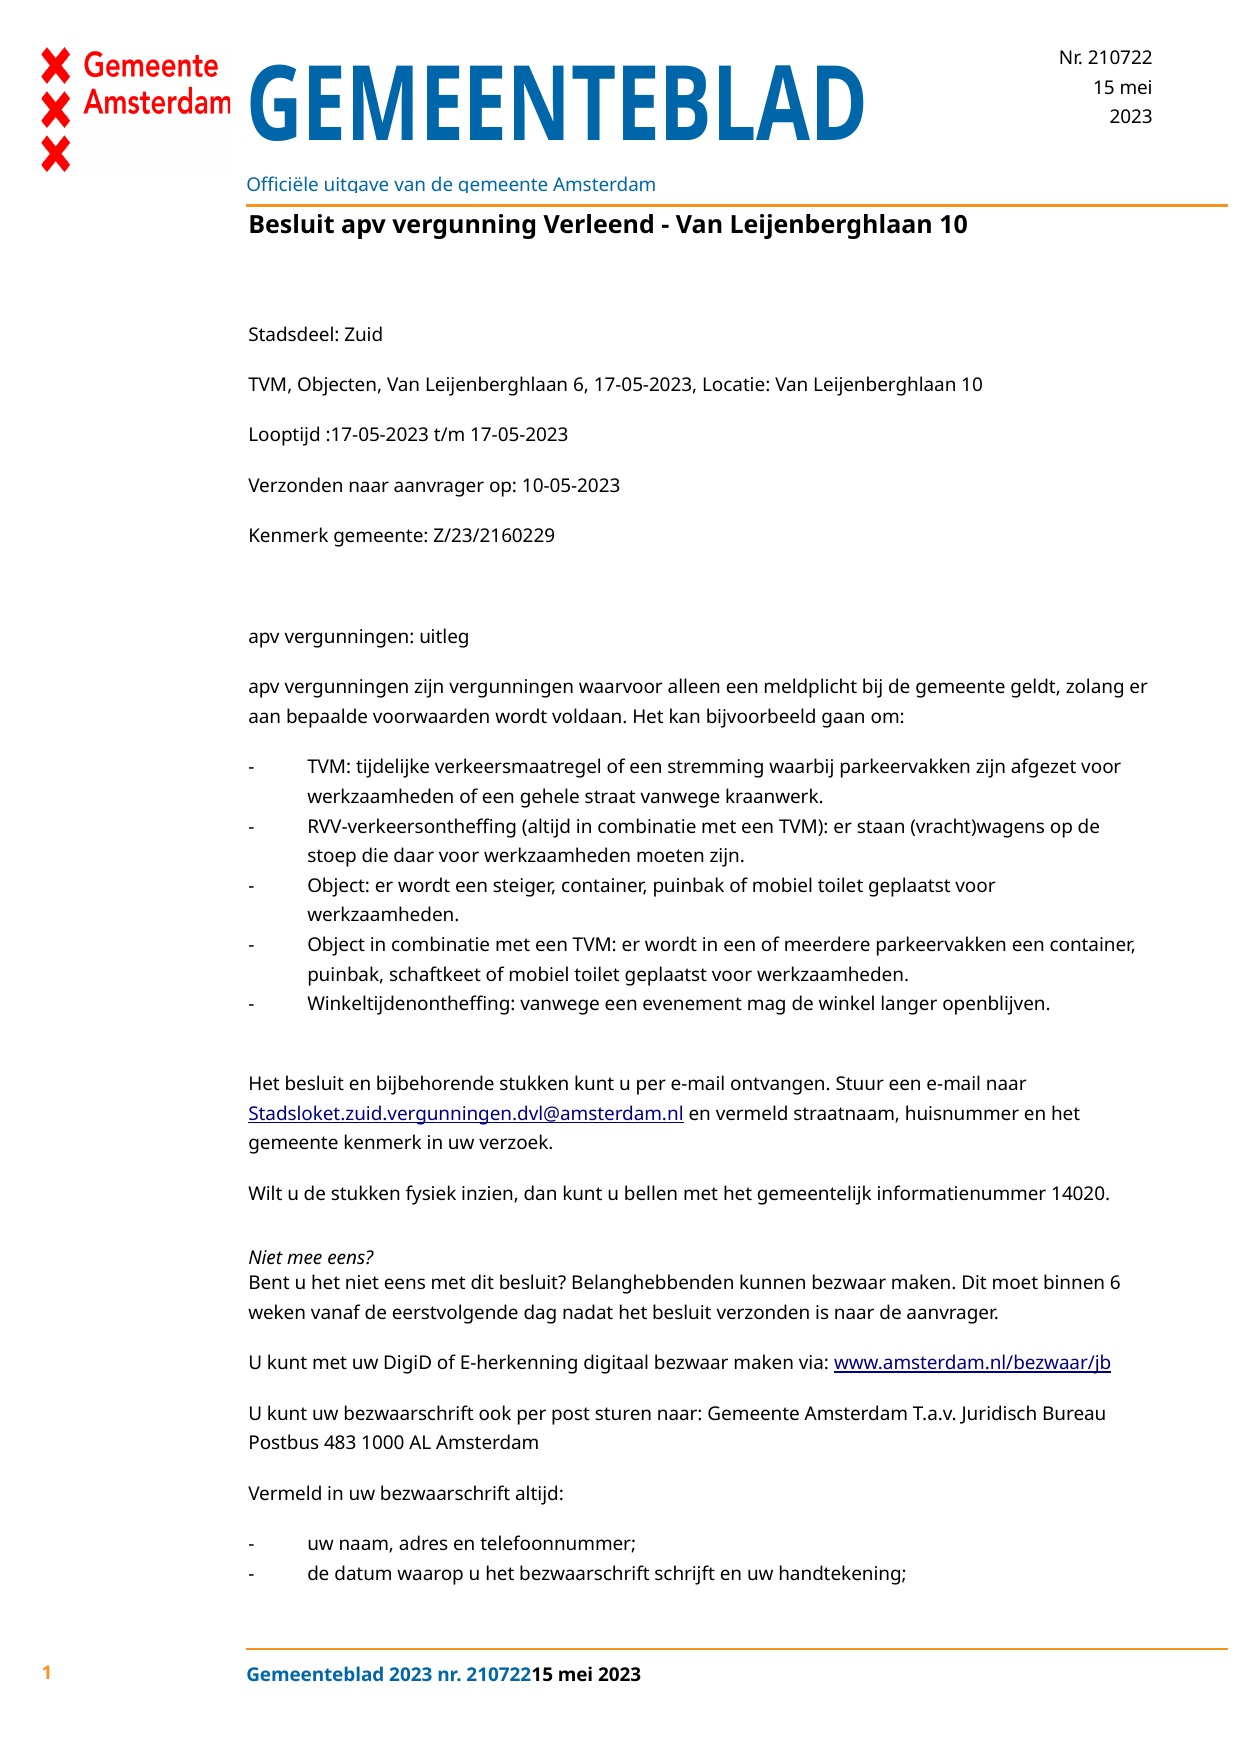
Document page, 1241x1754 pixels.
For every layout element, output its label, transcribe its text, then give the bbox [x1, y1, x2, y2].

list Winkeltijdenontheffing: vanwege een evenement mag de winkel langer openblijven. [248, 990, 1152, 1016]
text apv vergunningen: uitleg [248, 623, 1152, 649]
text Niet mee eens? [248, 1244, 1152, 1269]
text U kunt uw bezwaarschrift ook per post sturen naar: Gemeente Amsterdam T.a.v. Juridisch Bureau Postbus 483 1000 AL Amsterdam [248, 1400, 1152, 1455]
text U kunt met uw DigiD of E-herkenning digitaal bezwaar maken via: www.amsterdam.nl/bezwaar/jb [248, 1349, 1152, 1375]
text Vermeld in uw bezwaarschrift altijd: [248, 1480, 1152, 1506]
text Bent u het niet eens met dit besluit? Belanghebbenden kunnen bezwaar maken. Dit moet binnen 6 weken vanaf de eerstvolgende dag nadat het besluit verzonden is naar de aanvrager. [248, 1269, 1152, 1325]
list RVV-verkeersontheffing (altijd in combinatie met een TVM): er staan (vracht)wagens op de stoep die daar voor werkzaamheden moeten zijn. [248, 813, 1152, 868]
list uw naam, adres en telefoonnummer; [248, 1530, 1152, 1556]
picture [41, 47, 231, 172]
text Het besluit en bijbehorende stukken kunt u per e-mail ontvangen. Stuur een e-mail naar Stadsloket.zuid.vergunningen.dvl@amsterdam.nl en vermeld straatnaam, huisnummer en het gemeente kenmerk in uw verzoek. [248, 1070, 1152, 1155]
text Verzonden naar aanvrager op: 10-05-2023 [248, 472, 1152, 498]
list de datum waarop u het bezwaarschrift schrijft en uw handtekening; [248, 1560, 1152, 1586]
text apv vergunningen zijn vergunningen waarvoor alleen een meldplicht bij de gemeente geldt, zolang er aan bepaalde voorwaarden wordt voldaan. Het kan bijvoorbeeld gaan om: [248, 674, 1152, 729]
text Kenmerk gemeente: Z/23/2160229 [248, 522, 1152, 548]
text Wilt u de stukken fysiek inzien, dan kunt u bellen met het gemeentelijk informatienummer 14020. [248, 1180, 1152, 1206]
list Object in combinatie met een TVM: er wordt in een of meerdere parkeervakken een container, puinbak, schaftkeet of mobiel toilet geplaatst voor werkzaamheden. [248, 931, 1152, 986]
text TVM, Objecten, Van Leijenberghlaan 6, 17-05-2023, Locatie: Van Leijenberghlaan 10 [248, 371, 1152, 397]
list Object: er wordt een steiger, container, puinbak of mobiel toilet geplaatst voor werkzaamheden. [248, 872, 1152, 927]
text Stadsdeel: Zuid [248, 321, 1152, 346]
list TVM: tijdelijke verkeersmaatregel of een stremming waarbij parkeervakken zijn afgezet voor werkzaamheden of een gehele straat vanwege kraanwerk. [248, 754, 1152, 809]
text Besluit apv vergunning Verleend - Van Leijenberghlaan 10 [248, 207, 1152, 241]
text Looptijd :17-05-2023 t/m 17-05-2023 [248, 422, 1152, 447]
